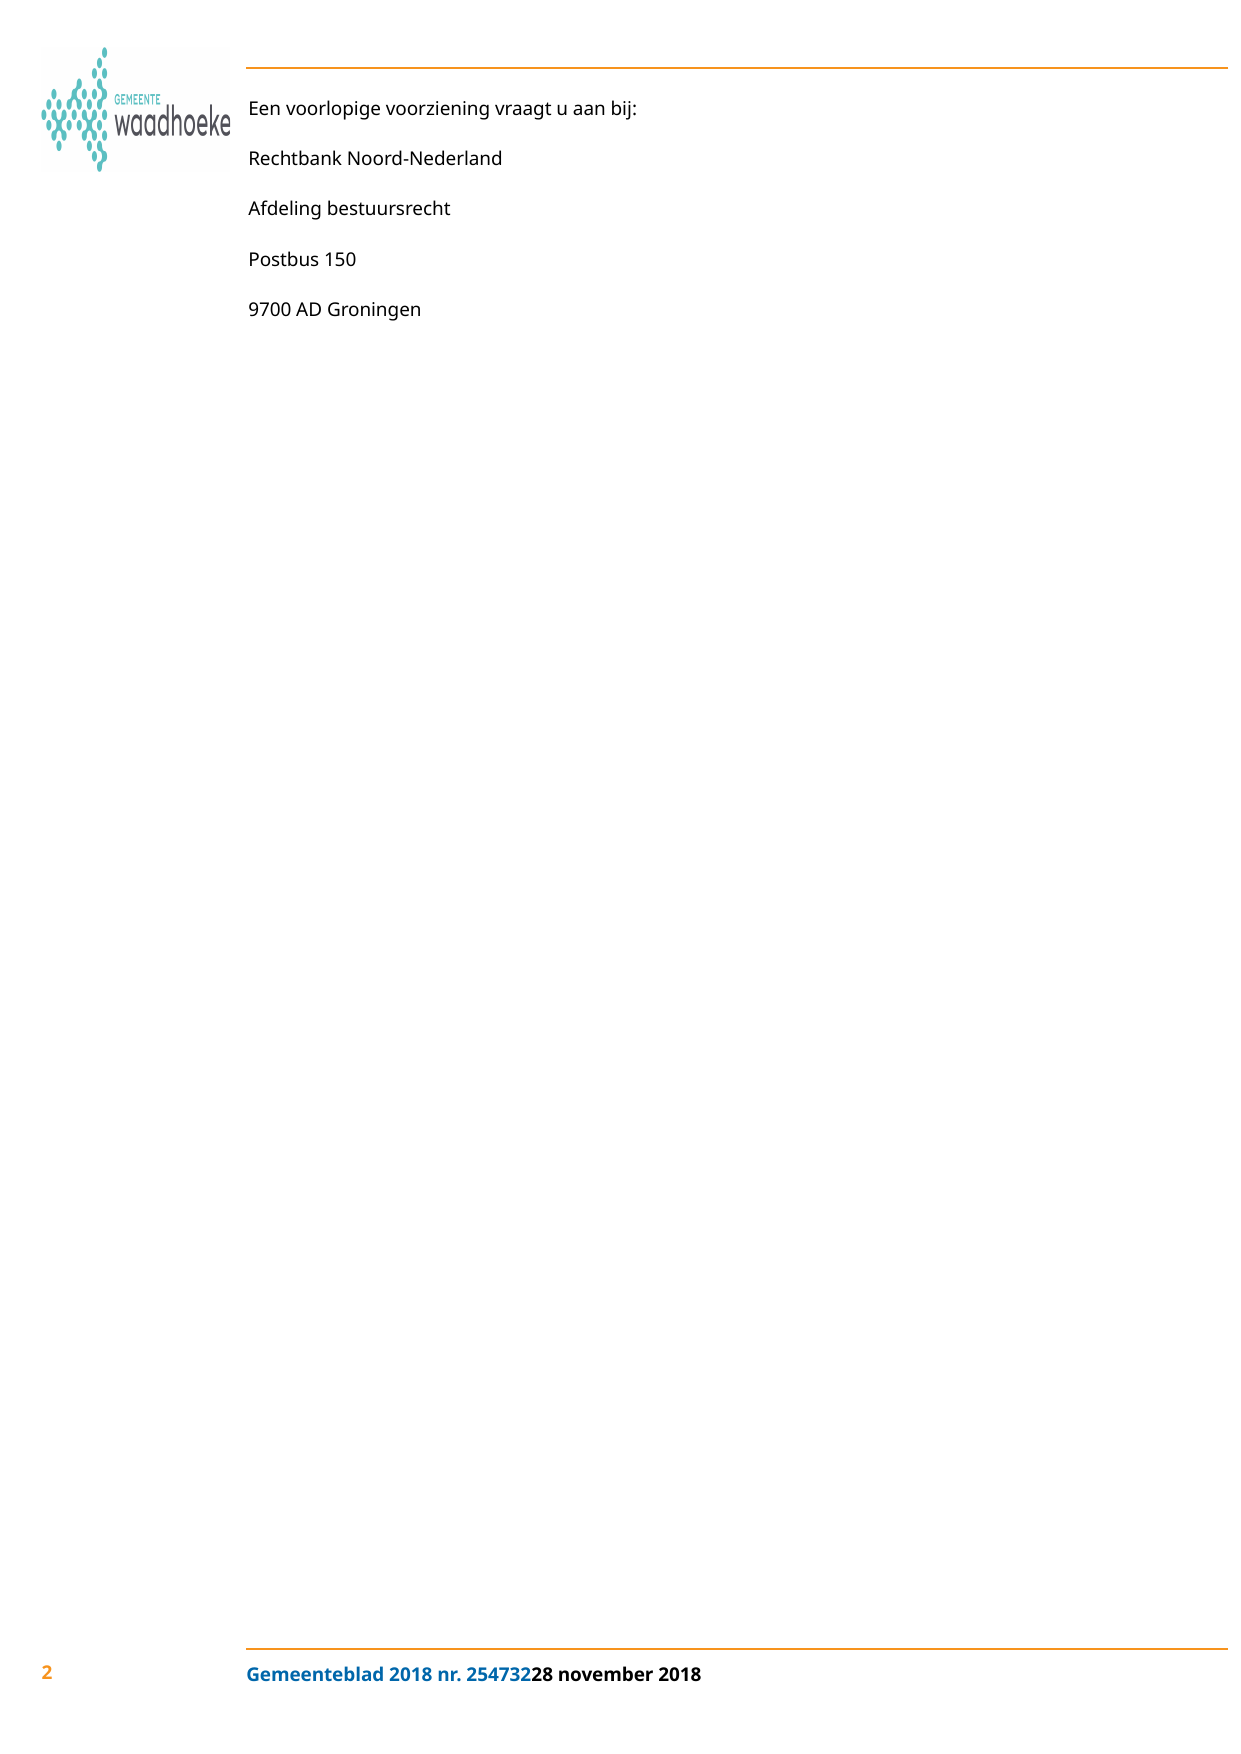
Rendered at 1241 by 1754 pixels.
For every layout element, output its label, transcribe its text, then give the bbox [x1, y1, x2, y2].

text Afdeling bestuursrecht [248, 196, 1152, 221]
text 9700 AD Groningen [248, 296, 1152, 322]
picture [41, 47, 231, 172]
text Postbus 150 [248, 246, 1152, 272]
text Rechtbank Noord-Nederland [248, 145, 1152, 171]
text Een voorlopige voorziening vraagt u aan bij: [248, 95, 1152, 121]
